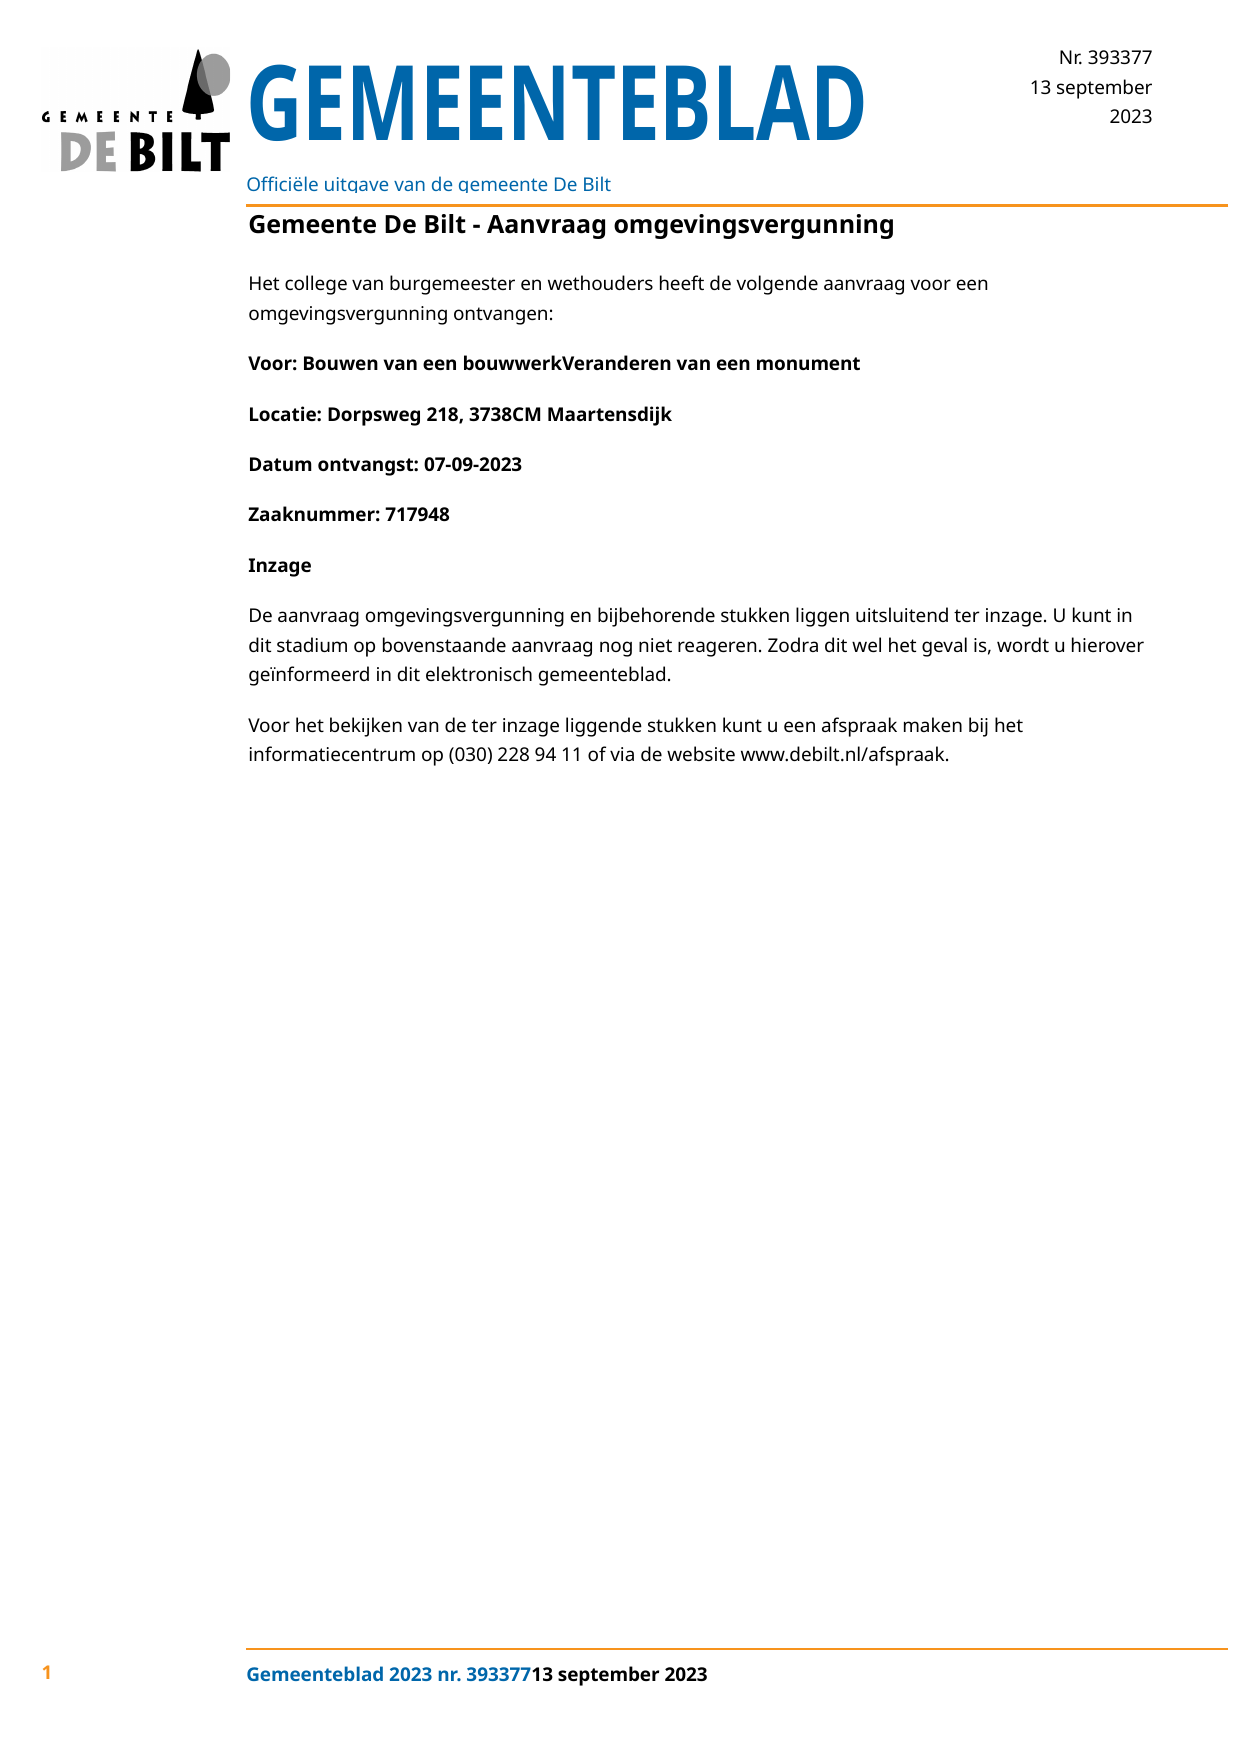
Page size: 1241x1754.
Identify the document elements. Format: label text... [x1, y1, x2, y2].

picture [41, 47, 231, 172]
text Het college van burgemeester en wethouders heeft de volgende aanvraag voor een omgevingsvergunning ontvangen: [248, 270, 1152, 326]
text Voor het bekijken van de ter inzage liggende stukken kunt u een afspraak maken bij het informatiecentrum op (030) 228 94 11 of via de website www.debilt.nl/afspraak. [248, 712, 1152, 767]
text Zaaknummer: 717948 [248, 502, 1152, 527]
text Inzage [248, 552, 1152, 578]
text Gemeente De Bilt - Aanvraag omgevingsvergunning [248, 207, 1152, 241]
text De aanvraag omgevingsvergunning en bijbehorende stukken liggen uitsluitend ter inzage. U kunt in dit stadium op bovenstaande aanvraag nog niet reageren. Zodra dit wel het geval is, wordt u hierover geïnformeerd in dit elektronisch gemeenteblad. [248, 602, 1152, 687]
text Voor: Bouwen van een bouwwerkVeranderen van een monument [248, 350, 1152, 376]
text Locatie: Dorpsweg 218, 3738CM Maartensdijk [248, 401, 1152, 426]
text Datum ontvangst: 07-09-2023 [248, 451, 1152, 477]
